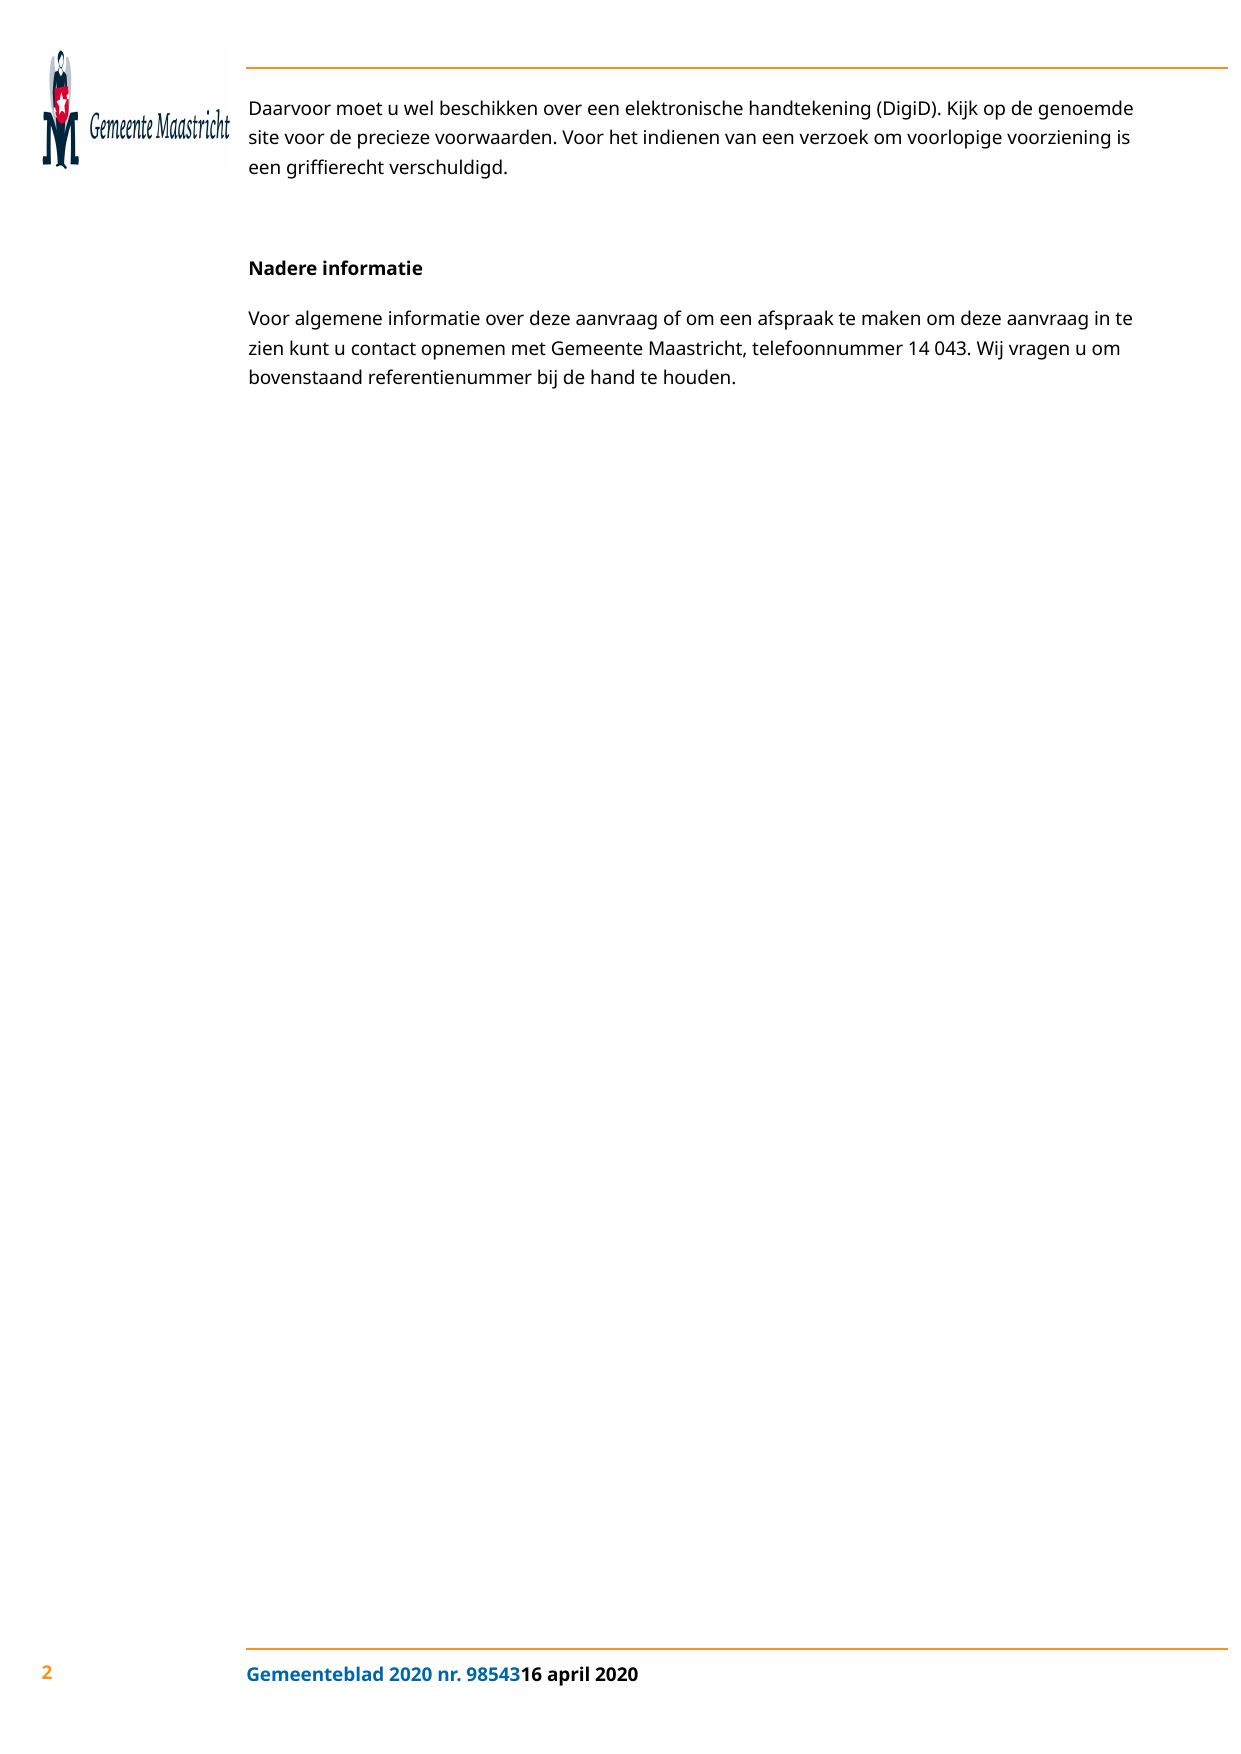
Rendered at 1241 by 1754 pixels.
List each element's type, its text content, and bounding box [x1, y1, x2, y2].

text Daarvoor moet u wel beschikken over een elektronische handtekening (DigiD). Kijk op de genoemde site voor de precieze voorwaarden. Voor het indienen van een verzoek om voorlopige voorziening is een griffierecht verschuldigd. [248, 95, 1152, 180]
text Nadere informatie [248, 255, 1152, 281]
picture [41, 47, 231, 172]
text Voor algemene informatie over deze aanvraag of om een afspraak te maken om deze aanvraag in te zien kunt u contact opnemen met Gemeente Maastricht, telefoonnummer 14 043. Wij vragen u om bovenstaand referentienummer bij de hand te houden. [248, 305, 1152, 390]
